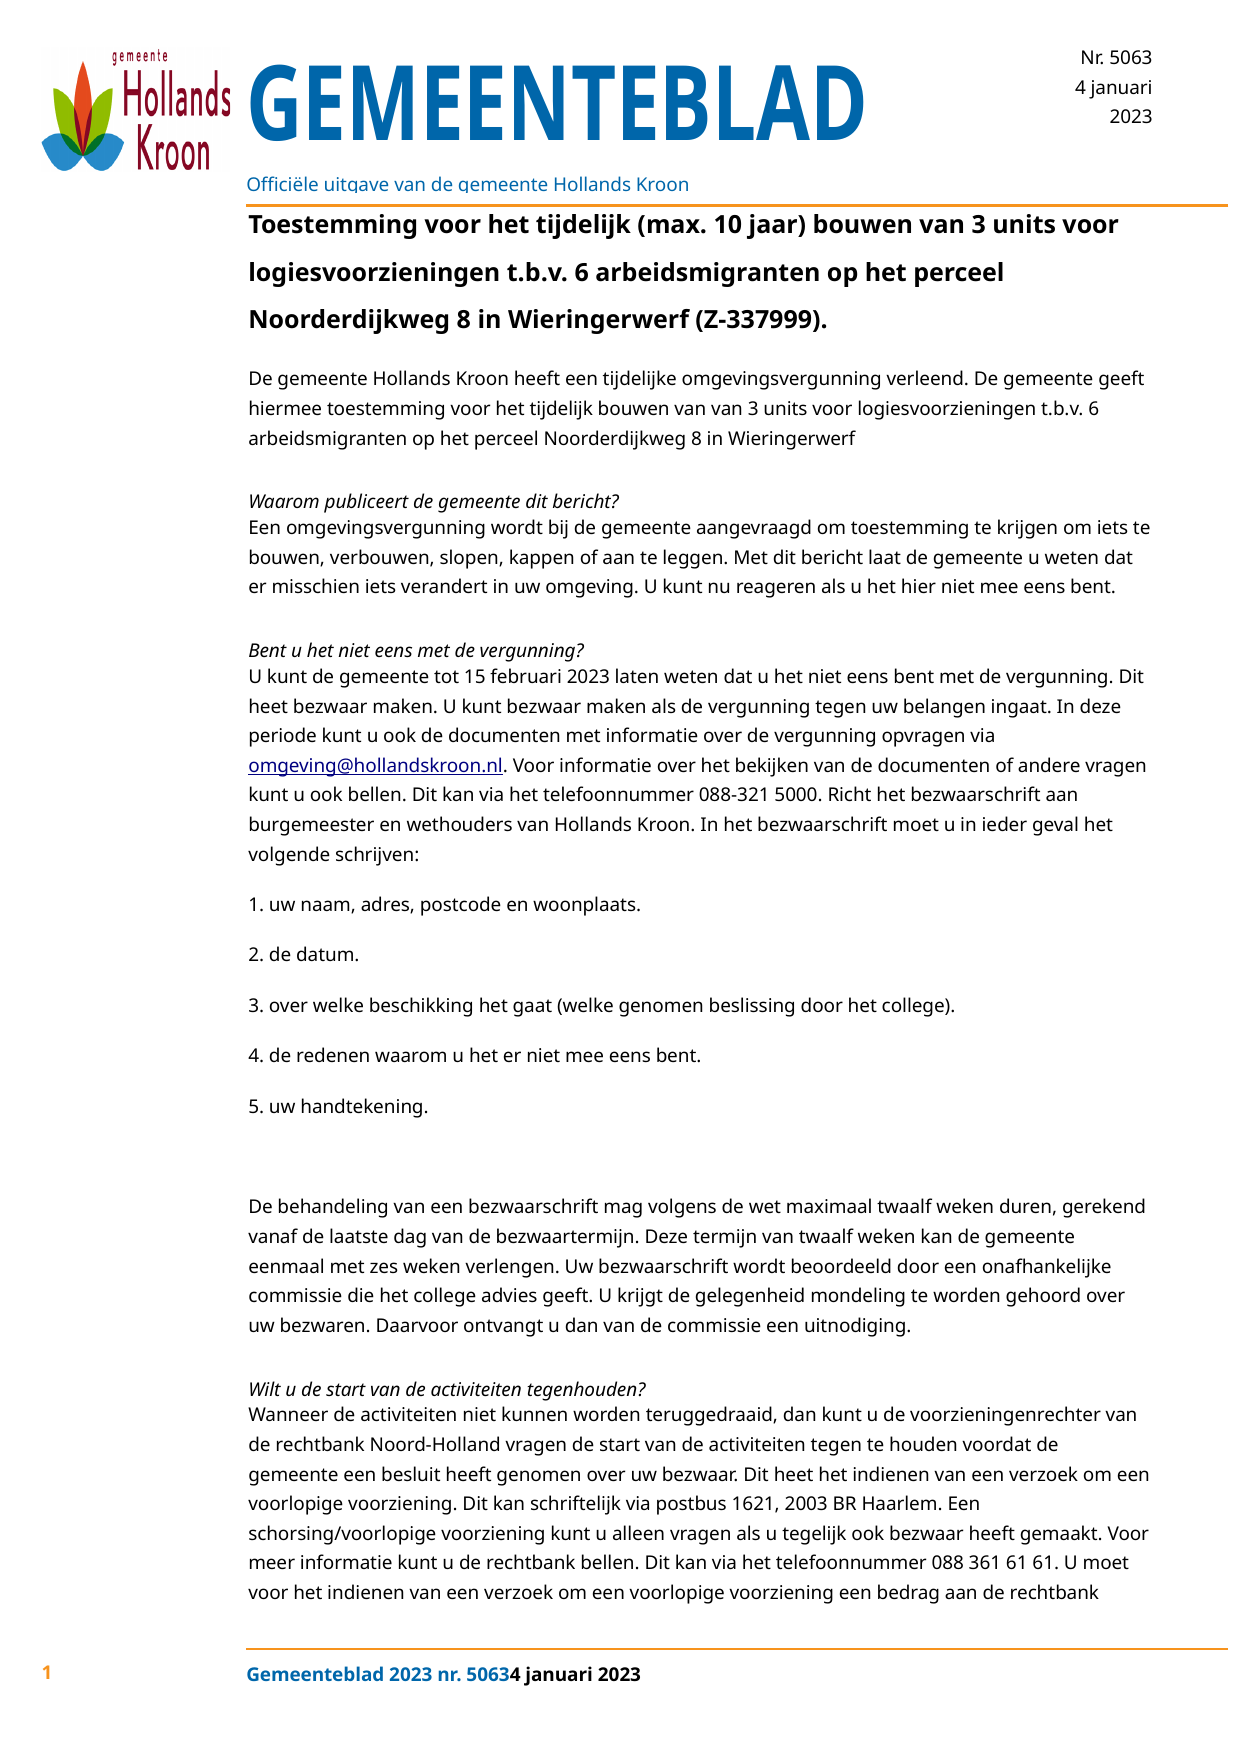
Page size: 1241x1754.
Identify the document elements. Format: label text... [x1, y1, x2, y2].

text Wilt u de start van de activiteiten tegenhouden? [248, 1376, 1152, 1402]
text 3. over welke beschikking het gaat (welke genomen beslissing door het college). [248, 992, 1152, 1018]
picture [41, 47, 231, 172]
text 2. de datum. [248, 942, 1152, 967]
text Toestemming voor het tijdelijk (max. 10 jaar) bouwen van 3 units voor logiesvoorzieningen t.b.v. 6 arbeidsmigranten op het perceel Noorderdijkweg 8 in Wieringerwerf (Z-337999). [248, 207, 1152, 336]
text Een omgevingsvergunning wordt bij de gemeente aangevraagd om toestemming te krijgen om iets te bouwen, verbouwen, slopen, kappen of aan te leggen. Met dit bericht laat de gemeente u weten dat er misschien iets verandert in uw omgeving. U kunt nu reageren als u het hier niet mee eens bent. [248, 514, 1152, 599]
text 5. uw handtekening. [248, 1093, 1152, 1118]
text De gemeente Hollands Kroon heeft een tijdelijke omgevingsvergunning verleend. De gemeente geeft hiermee toestemming voor het tijdelijk bouwen van van 3 units voor logiesvoorzieningen t.b.v. 6 arbeidsmigranten op het perceel Noorderdijkweg 8 in Wieringerwerf [248, 366, 1152, 450]
text Waarom publiceert de gemeente dit bericht? [248, 489, 1152, 514]
text U kunt de gemeente tot 15 februari 2023 laten weten dat u het niet eens bent met de vergunning. Dit heet bezwaar maken. U kunt bezwaar maken als de vergunning tegen uw belangen ingaat. In deze periode kunt u ook de documenten met informatie over de vergunning opvragen via omgeving@hollandskroon.nl. Voor informatie over het bekijken van de documenten of andere vragen kunt u ook bellen. Dit kan via het telefoonnummer 088-321 5000. Richt het bezwaarschrift aan burgemeester en wethouders van Hollands Kroon. In het bezwaarschrift moet u in ieder geval het volgende schrijven: [248, 663, 1152, 866]
text 1. uw naam, adres, postcode en woonplaats. [248, 891, 1152, 917]
text De behandeling van een bezwaarschrift mag volgens de wet maximaal twaalf weken duren, gerekend vanaf de laatste dag van de bezwaartermijn. Deze termijn van twaalf weken kan de gemeente eenmaal met zes weken verlengen. Uw bezwaarschrift wordt beoordeeld door een onafhankelijke commissie die het college advies geeft. U krijgt de gelegenheid mondeling te worden gehoord over uw bezwaren. Daarvoor ontvangt u dan van de commissie een uitnodiging. [248, 1194, 1152, 1338]
text Wanneer de activiteiten niet kunnen worden teruggedraaid, dan kunt u de voorzieningenrechter van de rechtbank Noord-Holland vragen de start van de activiteiten tegen te houden voordat de gemeente een besluit heeft genomen over uw bezwaar. Dit heet het indienen van een verzoek om een voorlopige voorziening. Dit kan schriftelijk via postbus 1621, 2003 BR Haarlem. Een schorsing/voorlopige voorziening kunt u alleen vragen als u tegelijk ook bezwaar heeft gemaakt. Voor meer informatie kunt u de rechtbank bellen. Dit kan via het telefoonnummer 088 361 61 61. U moet voor het indienen van een verzoek om een voorlopige voorziening een bedrag aan de rechtbank [248, 1402, 1152, 1605]
text 4. de redenen waarom u het er niet mee eens bent. [248, 1042, 1152, 1068]
text Bent u het niet eens met de vergunning? [248, 637, 1152, 663]
